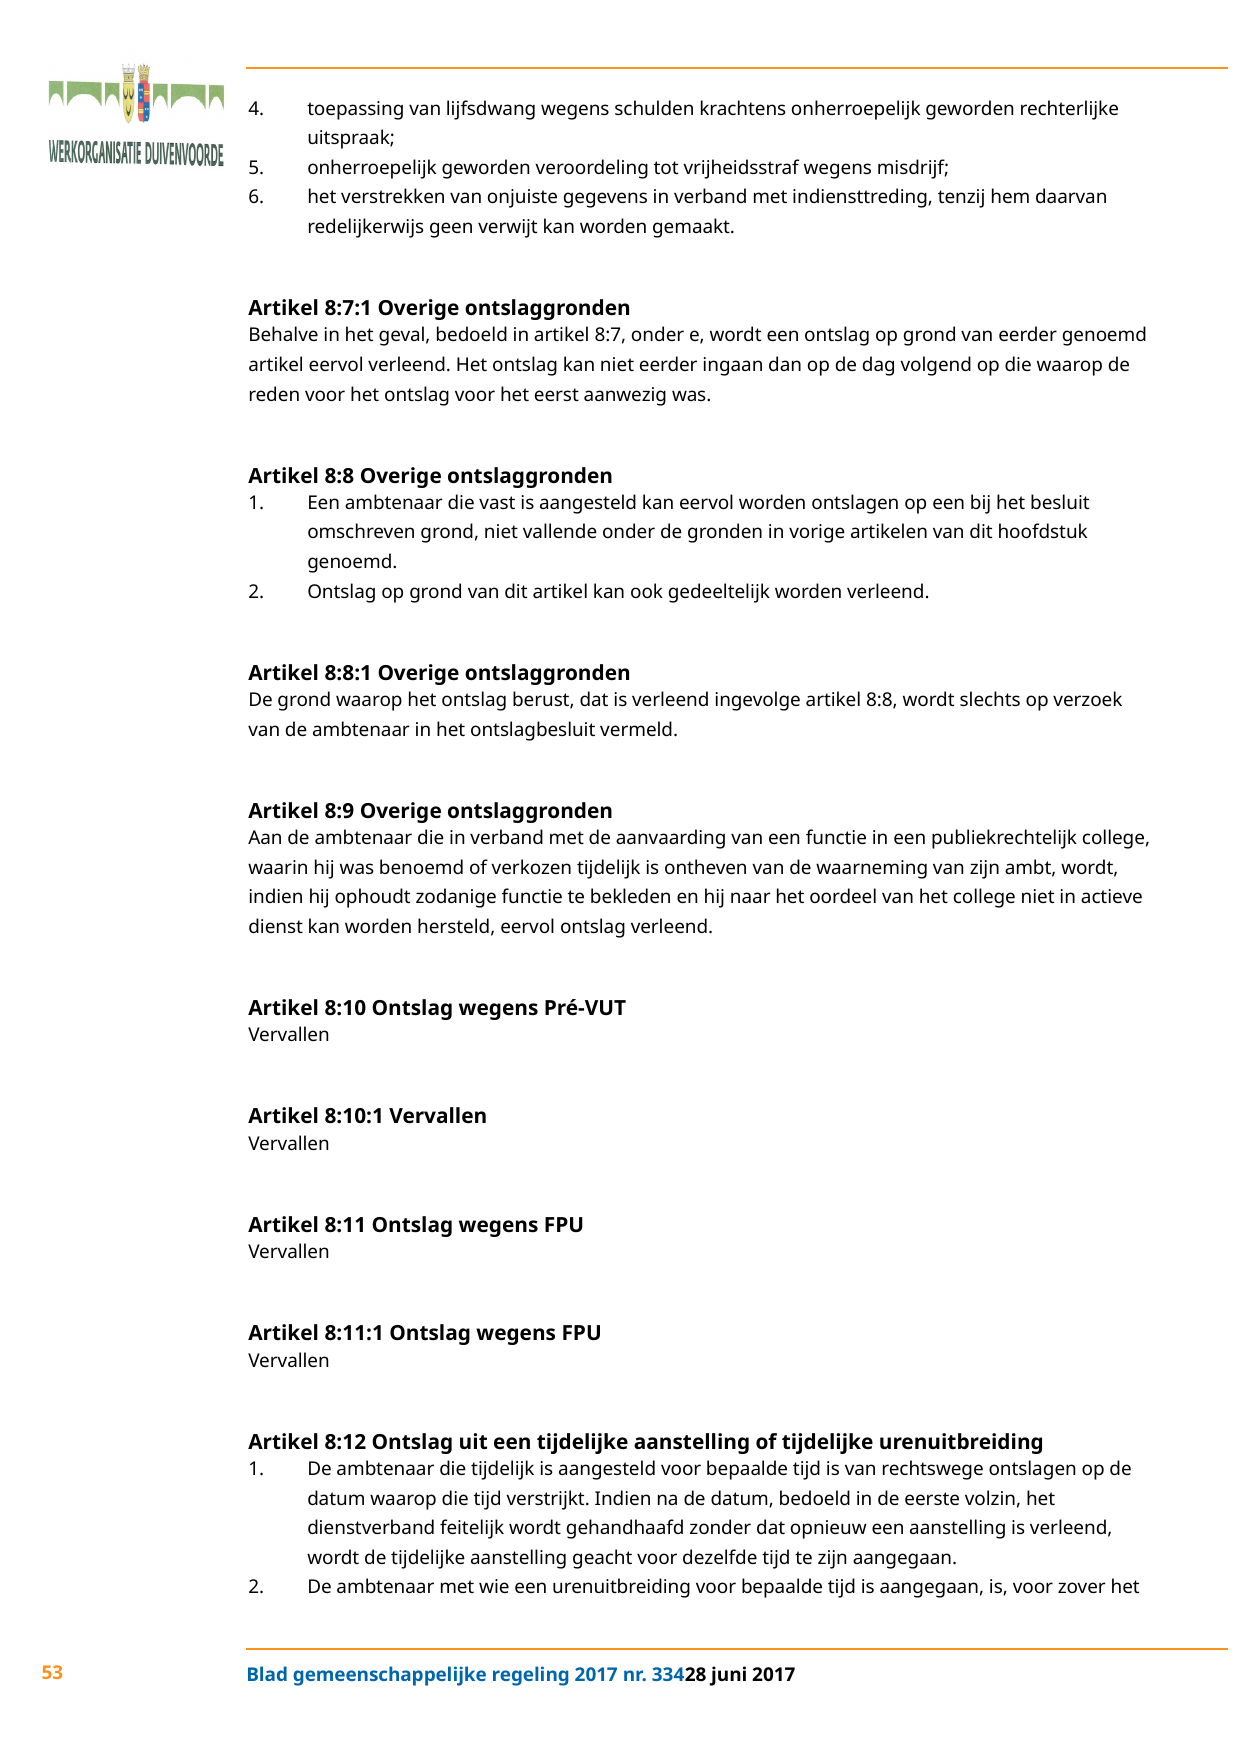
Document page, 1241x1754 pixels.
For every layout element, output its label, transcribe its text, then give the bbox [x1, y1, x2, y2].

list onherroepelijk geworden veroordeling tot vrijheidsstraf wegens misdrijf; [248, 154, 1152, 180]
list De ambtenaar met wie een urenuitbreiding voor bepaalde tijd is aangegaan, is, voor zover het [248, 1574, 1152, 1599]
text Artikel 8:10:1 Vervallen [248, 1102, 1152, 1130]
list toepassing van lijfsdwang wegens schulden krachtens onherroepelijk geworden rechterlijke uitspraak; [248, 95, 1152, 150]
text Vervallen [248, 1022, 1152, 1047]
text Artikel 8:9 Overige ontslaggronden [248, 796, 1152, 824]
text Artikel 8:12 Ontslag uit een tijdelijke aanstelling of tijdelijke urenuitbreiding [248, 1427, 1152, 1455]
text Artikel 8:11:1 Ontslag wegens FPU [248, 1318, 1152, 1347]
text Vervallen [248, 1130, 1152, 1156]
text Aan de ambtenaar die in verband met de aanvaarding van een functie in een publiekrechtelijk college, waarin hij was benoemd of verkozen tijdelijk is ontheven van de waarneming van zijn ambt, wordt, indien hij ophoudt zodanige functie te bekleden en hij naar het oordeel van het college niet in actieve dienst kan worden hersteld, eervol ontslag verleend. [248, 824, 1152, 939]
text Artikel 8:8 Overige ontslaggronden [248, 461, 1152, 489]
text Vervallen [248, 1347, 1152, 1373]
picture [41, 47, 231, 172]
list De ambtenaar die tijdelijk is aangesteld voor bepaalde tijd is van rechtswege ontslagen op de datum waarop die tijd verstrijkt. Indien na de datum, bedoeld in de eerste volzin, het dienstverband feitelijk wordt gehandhaafd zonder dat opnieuw een aanstelling is verleend, wordt de tijdelijke aanstelling geacht voor dezelfde tijd te zijn aangegaan. [248, 1455, 1152, 1570]
list Een ambtenaar die vast is aangesteld kan eervol worden ontslagen op een bij het besluit omschreven grond, niet vallende onder de gronden in vorige artikelen van dit hoofdstuk genoemd. [248, 489, 1152, 574]
text Artikel 8:8:1 Overige ontslaggronden [248, 658, 1152, 686]
text De grond waarop het ontslag berust, dat is verleend ingevolge artikel 8:8, wordt slechts op verzoek van de ambtenaar in het ontslagbesluit vermeld. [248, 686, 1152, 742]
text Vervallen [248, 1238, 1152, 1264]
list het verstrekken van onjuiste gegevens in verband met indiensttreding, tenzij hem daarvan redelijkerwijs geen verwijt kan worden gemaakt. [248, 183, 1152, 239]
text Artikel 8:11 Ontslag wegens FPU [248, 1210, 1152, 1238]
text Artikel 8:7:1 Overige ontslaggronden [248, 293, 1152, 322]
text Artikel 8:10 Ontslag wegens Pré-VUT [248, 993, 1152, 1022]
list Ontslag op grond van dit artikel kan ook gedeeltelijk worden verleend. [248, 578, 1152, 604]
text Behalve in het geval, bedoeld in artikel 8:7, onder e, wordt een ontslag op grond van eerder genoemd artikel eervol verleend. Het ontslag kan niet eerder ingaan dan op de dag volgend op die waarop de reden voor het ontslag voor het eerst aanwezig was. [248, 322, 1152, 406]
